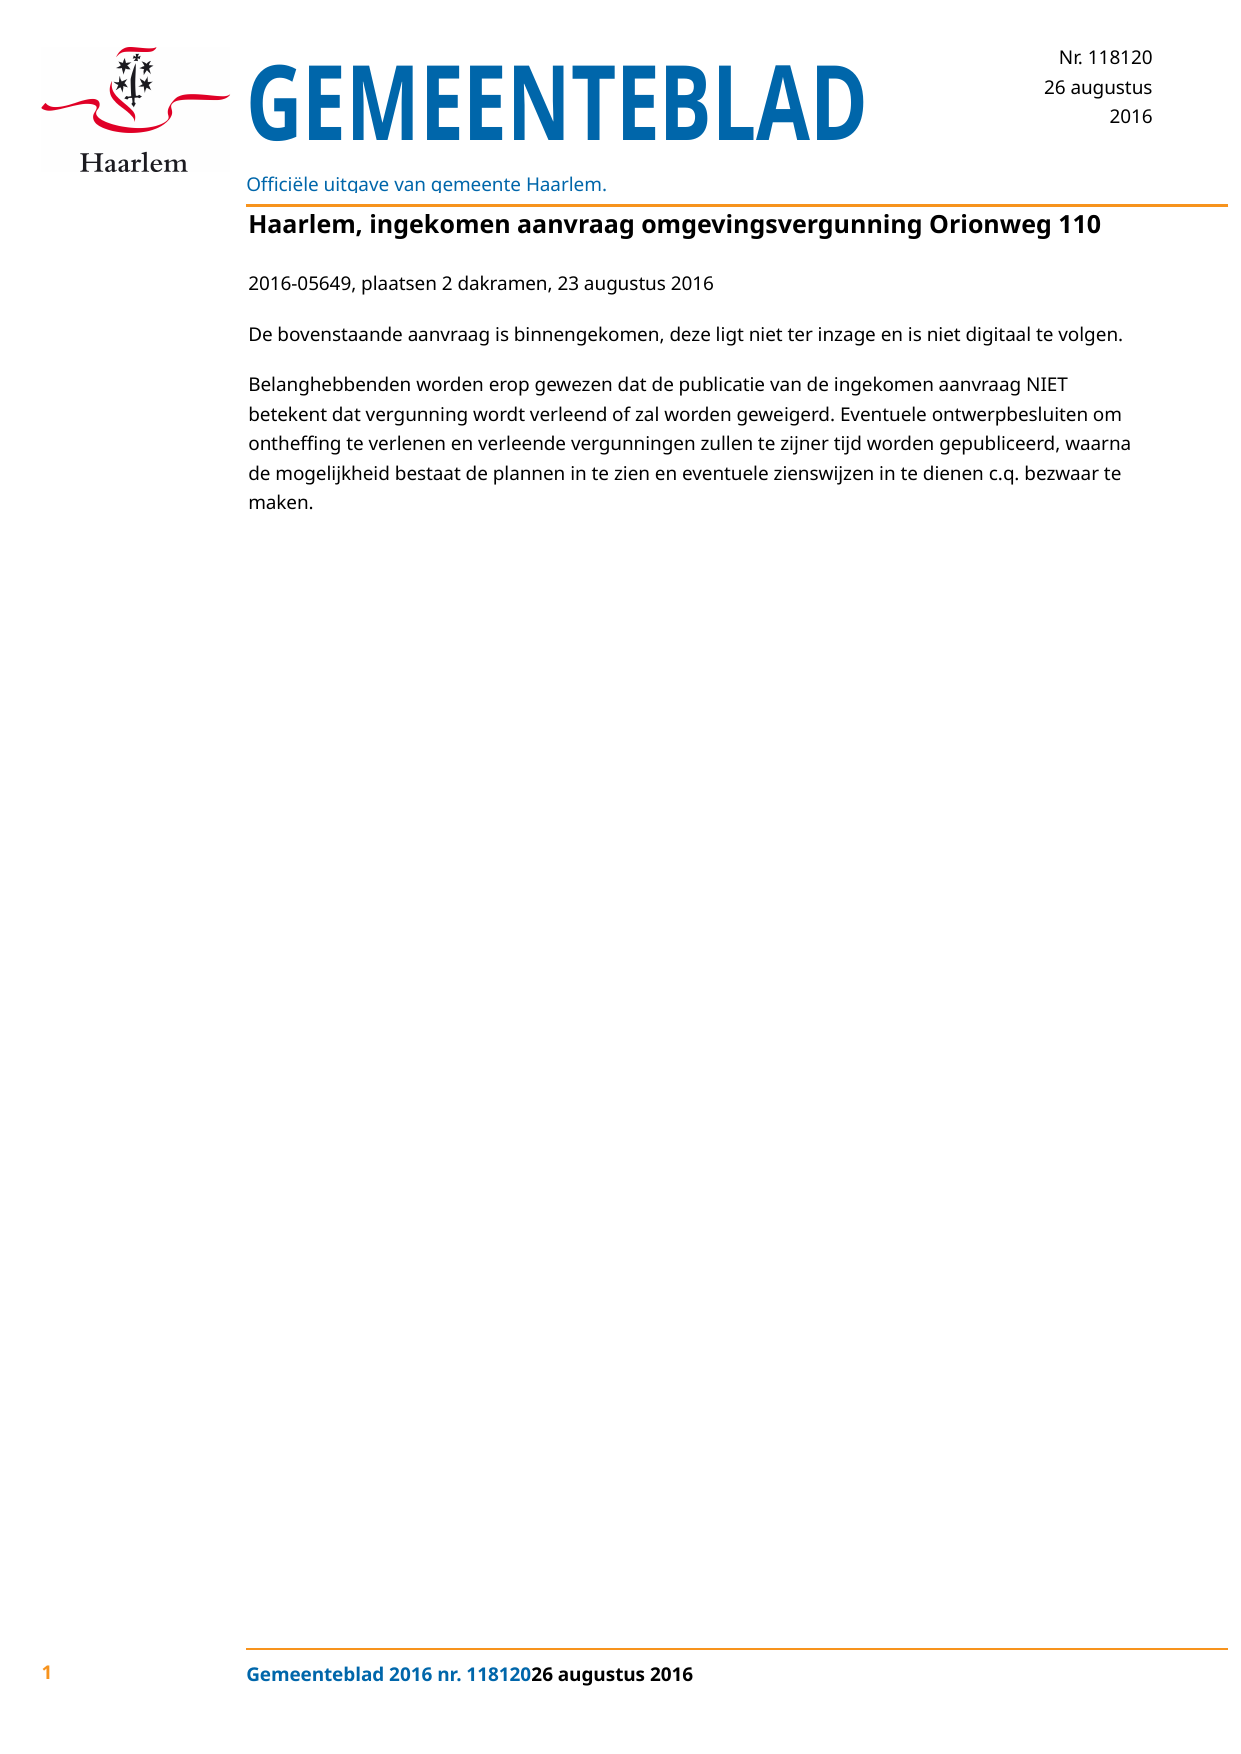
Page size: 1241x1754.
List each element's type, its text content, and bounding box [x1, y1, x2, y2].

text 2016-05649, plaatsen 2 dakramen, 23 augustus 2016 [248, 270, 1152, 296]
text Haarlem, ingekomen aanvraag omgevingsvergunning Orionweg 110 [248, 207, 1152, 241]
text Belanghebbenden worden erop gewezen dat de publicatie van de ingekomen aanvraag NIET betekent dat vergunning wordt verleend of zal worden geweigerd. Eventuele ontwerpbesluiten om ontheffing te verlenen en verleende vergunningen zullen te zijner tijd worden gepubliceerd, waarna de mogelijkheid bestaat de plannen in te zien en eventuele zienswijzen in te dienen c.q. bezwaar te maken. [248, 371, 1152, 515]
text De bovenstaande aanvraag is binnengekomen, deze ligt niet ter inzage en is niet digitaal te volgen. [248, 321, 1152, 346]
picture [41, 47, 231, 172]
